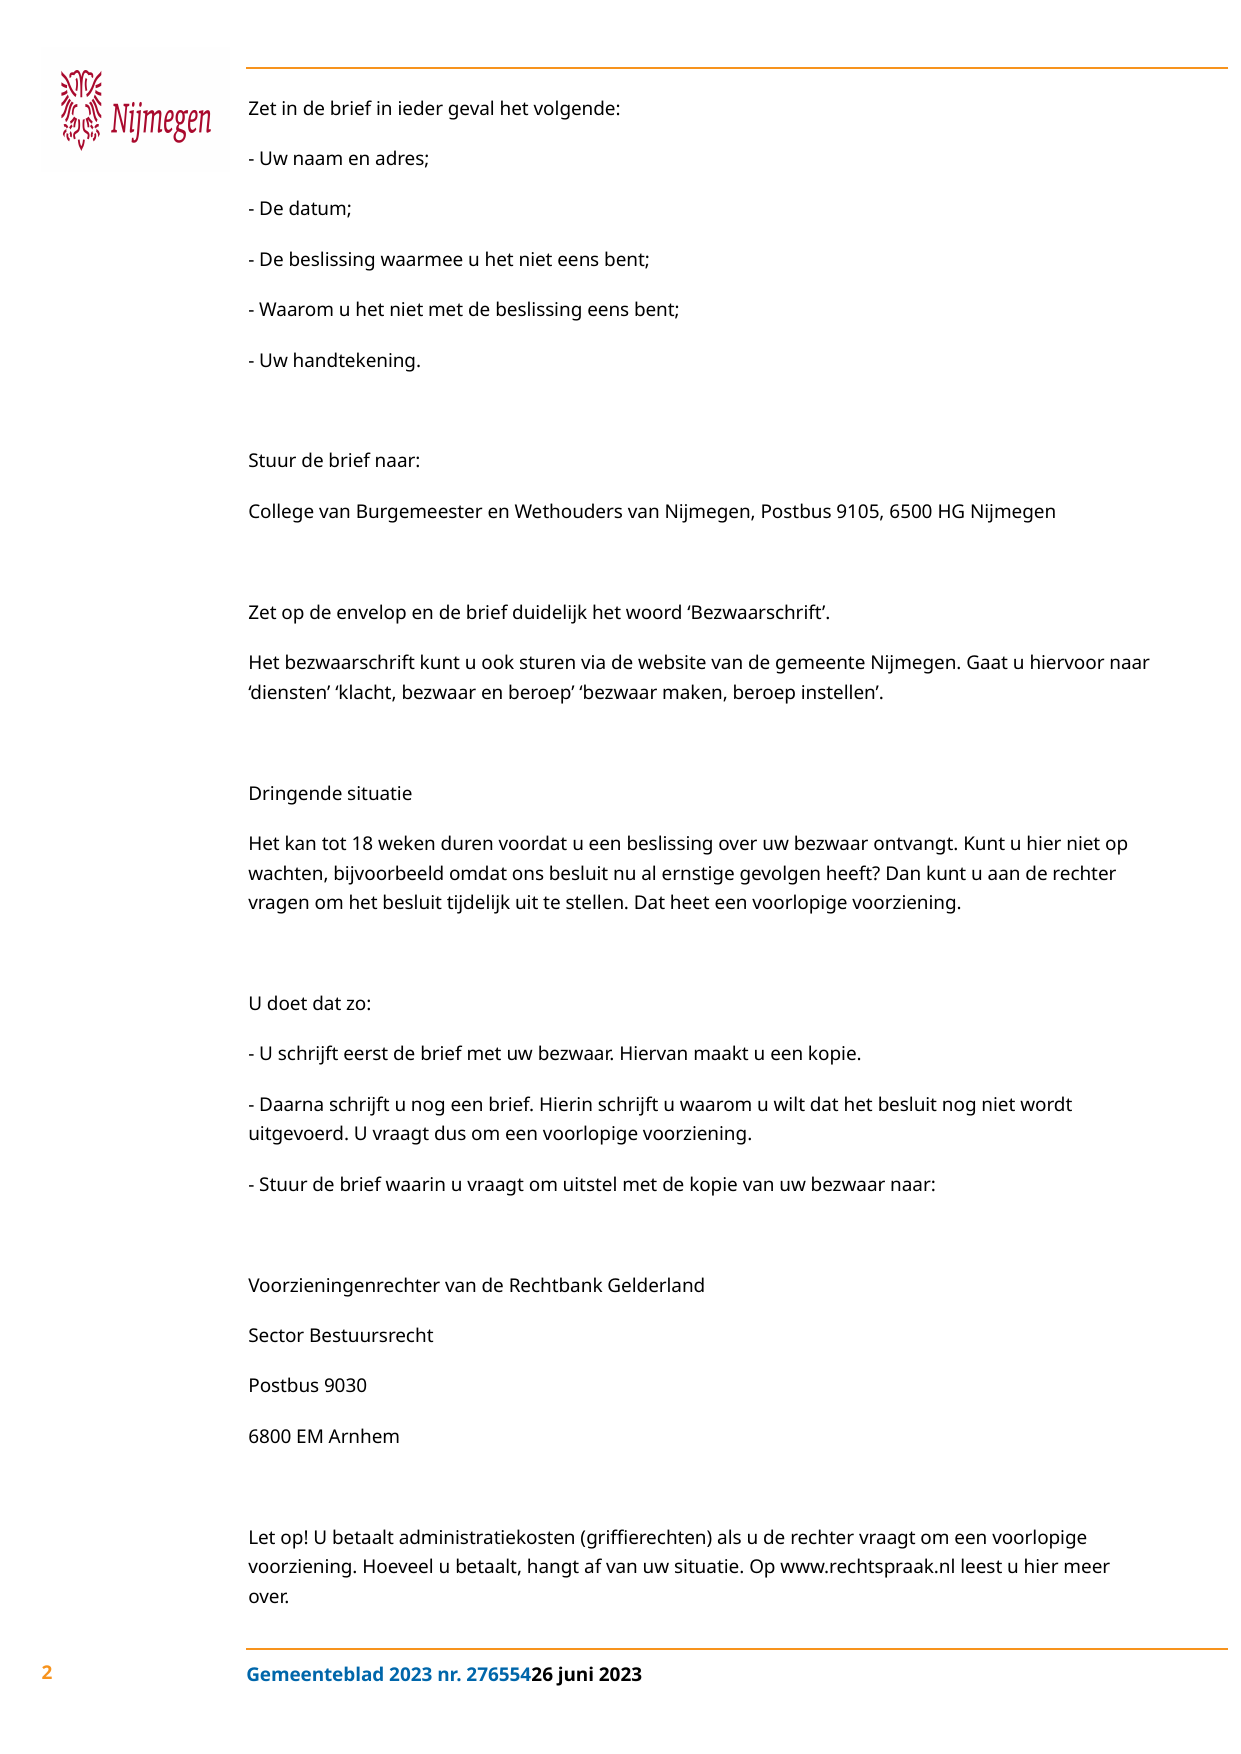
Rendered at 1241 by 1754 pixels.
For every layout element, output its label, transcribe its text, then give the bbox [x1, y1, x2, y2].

text Stuur de brief naar: [248, 448, 1152, 473]
text - Waarom u het niet met de beslissing eens bent; [248, 296, 1152, 322]
text Zet op de envelop en de brief duidelijk het woord ‘Bezwaarschrift’. [248, 599, 1152, 625]
text Sector Bestuursrecht [248, 1322, 1152, 1348]
picture [41, 47, 231, 172]
text - Daarna schrijft u nog een brief. Hierin schrijft u waarom u wilt dat het besluit nog niet wordt uitgevoerd. U vraagt dus om een voorlopige voorziening. [248, 1091, 1152, 1146]
text - Stuur de brief waarin u vraagt om uitstel met de kopie van uw bezwaar naar: [248, 1171, 1152, 1197]
text - Uw naam en adres; [248, 145, 1152, 171]
text - U schrijft eerst de brief met uw bezwaar. Hiervan maakt u een kopie. [248, 1041, 1152, 1066]
text U doet dat zo: [248, 990, 1152, 1016]
text - De datum; [248, 196, 1152, 221]
text Het bezwaarschrift kunt u ook sturen via de website van de gemeente Nijmegen. Gaat u hiervoor naar ‘diensten’ ‘klacht, bezwaar en beroep’ ‘bezwaar maken, beroep instellen’. [248, 649, 1152, 705]
text - De beslissing waarmee u het niet eens bent; [248, 246, 1152, 272]
text Postbus 9030 [248, 1373, 1152, 1398]
text College van Burgemeester en Wethouders van Nijmegen, Postbus 9105, 6500 HG Nijmegen [248, 498, 1152, 524]
text Zet in de brief in ieder geval het volgende: [248, 95, 1152, 121]
text 6800 EM Arnhem [248, 1423, 1152, 1449]
text - Uw handtekening. [248, 347, 1152, 373]
text Het kan tot 18 weken duren voordat u een beslissing over uw bezwaar ontvangt. Kunt u hier niet op wachten, bijvoorbeeld omdat ons besluit nu al ernstige gevolgen heeft? Dan kunt u aan de rechter vragen om het besluit tijdelijk uit te stellen. Dat heet een voorlopige voorziening. [248, 830, 1152, 915]
text Let op! U betaalt administratiekosten (griffierechten) als u de rechter vraagt om een voorlopige voorziening. Hoeveel u betaalt, hangt af van uw situatie. Op www.rechtspraak.nl leest u hier meer over. [248, 1524, 1152, 1609]
text Dringende situatie [248, 780, 1152, 806]
text Voorzieningenrechter van de Rechtbank Gelderland [248, 1272, 1152, 1298]
